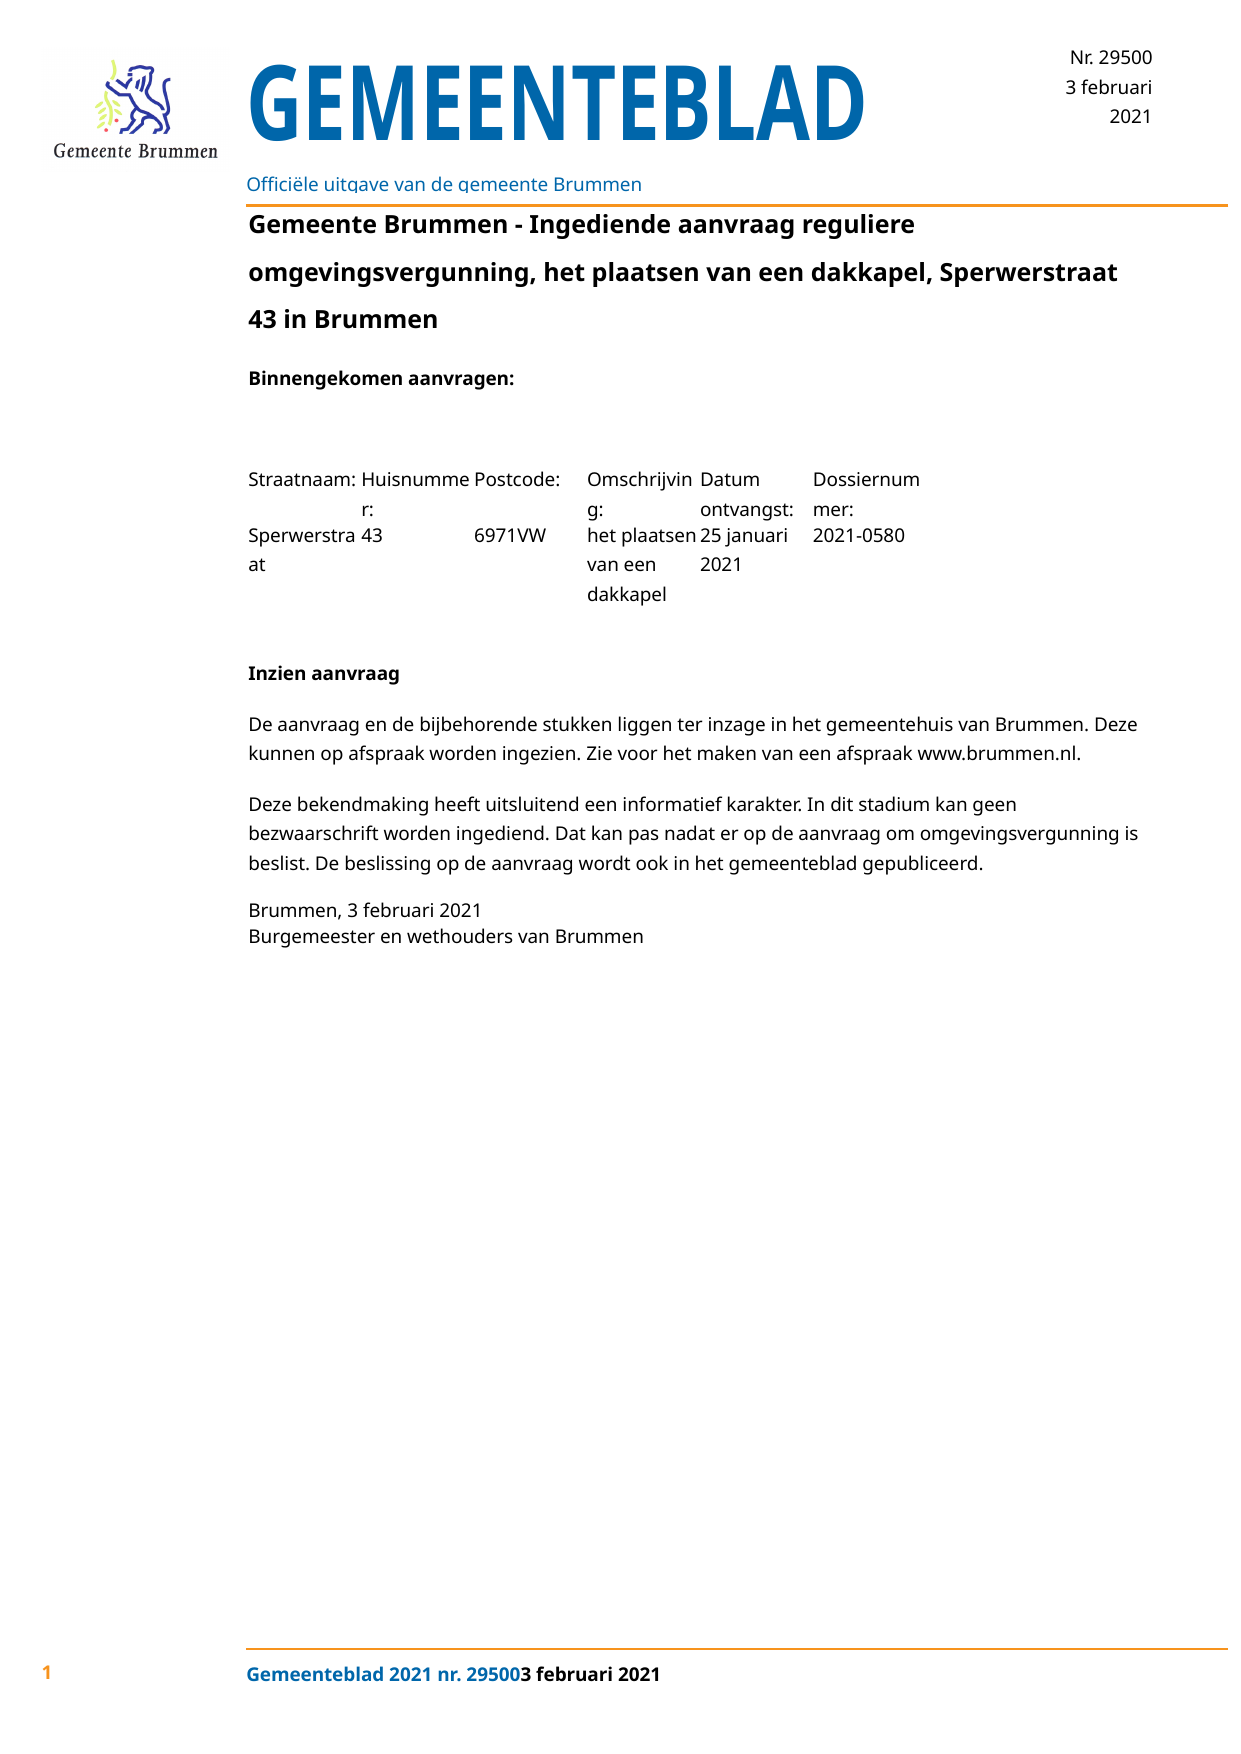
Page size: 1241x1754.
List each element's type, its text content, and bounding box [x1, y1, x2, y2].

table_cell 25 januari 2021 [700, 522, 813, 607]
table_cell [1039, 522, 1152, 607]
text Burgemeester en wethouders van Brummen [248, 923, 1152, 949]
table_header Huisnummer: [361, 466, 474, 522]
table_header Omschrijving: [587, 466, 700, 522]
text Deze bekendmaking heeft uitsluitend een informatief karakter. In dit stadium kan geen bezwaarschrift worden ingediend. Dat kan pas nadat er op de aanvraag om omgevingsvergunning is beslist. De beslissing op de aanvraag wordt ook in het gemeenteblad gepubliceerd. [248, 791, 1152, 876]
text Gemeente Brummen - Ingediende aanvraag reguliere omgevingsvergunning, het plaatsen van een dakkapel, Sperwerstraat 43 in Brummen [248, 207, 1152, 336]
table_cell 6971VW [474, 522, 587, 607]
table_header Dossiernummer: [813, 466, 926, 522]
table_header Straatnaam: [248, 466, 361, 522]
table_header Datum ontvangst: [700, 466, 813, 522]
text Binnengekomen aanvragen: [248, 366, 1152, 391]
table_header [1039, 466, 1152, 522]
text De aanvraag en de bijbehorende stukken liggen ter inzage in het gemeentehuis van Brummen. Deze kunnen op afspraak worden ingezien. Zie voor het maken van een afspraak www.brummen.nl. [248, 711, 1152, 766]
table_cell [926, 522, 1038, 607]
table_cell Sperwerstraat [248, 522, 361, 607]
table_cell 43 [361, 522, 474, 607]
text Brummen, 3 februari 2021 [248, 898, 1152, 923]
table_cell 2021-0580 [813, 522, 926, 607]
text Inzien aanvraag [248, 660, 1152, 686]
table_header [926, 466, 1038, 522]
table_cell het plaatsen van een dakkapel [587, 522, 700, 607]
picture [41, 47, 231, 172]
table_header Postcode: [474, 466, 587, 522]
